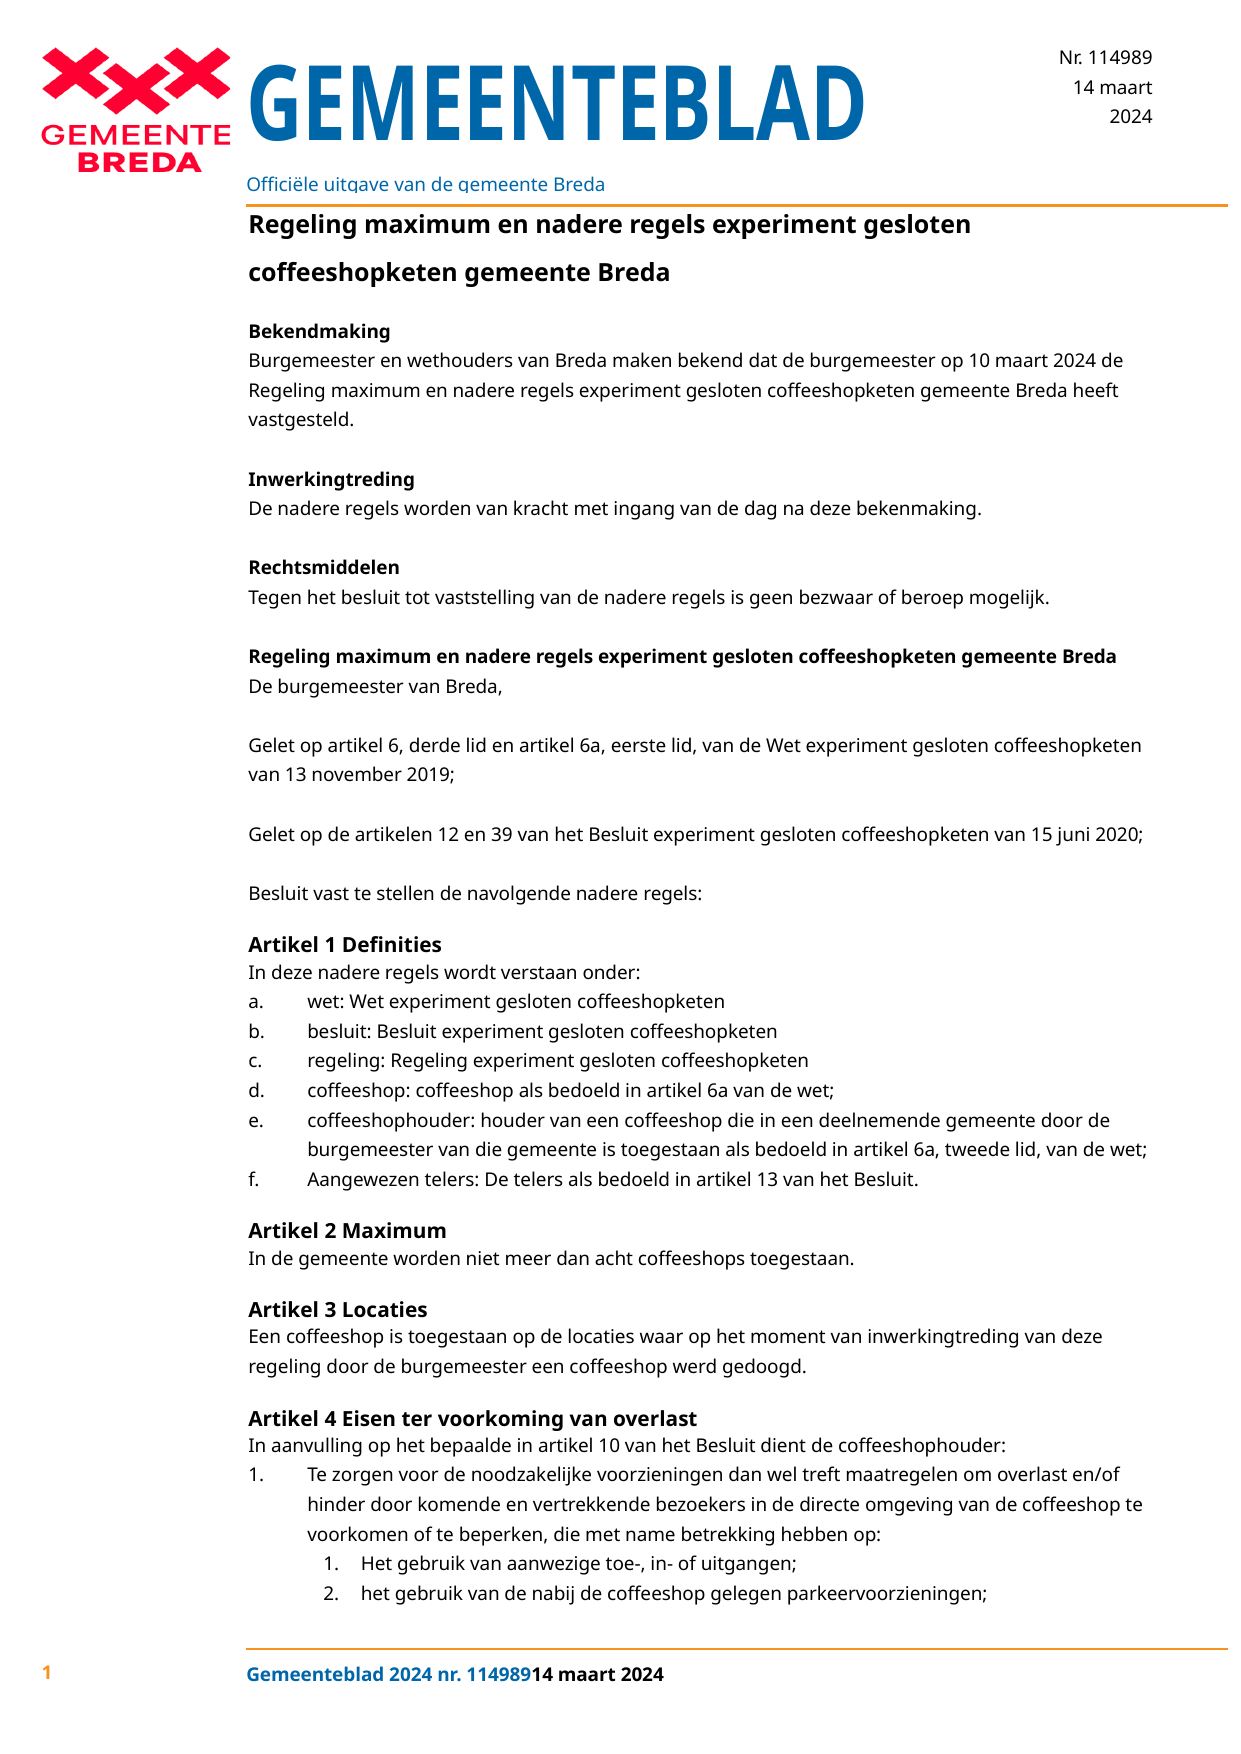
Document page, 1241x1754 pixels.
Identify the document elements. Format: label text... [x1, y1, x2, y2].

list besluit: Besluit experiment gesloten coffeeshopketen [248, 1018, 1152, 1044]
text Inwerkingtreding [248, 466, 1152, 492]
text Artikel 3 Locaties [248, 1295, 1152, 1324]
text In aanvulling op het bepaalde in artikel 10 van het Besluit dient de coffeeshophouder: [248, 1432, 1152, 1458]
text Besluit vast te stellen de navolgende nadere regels: [248, 880, 1152, 906]
text Gelet op artikel 6, derde lid en artikel 6a, eerste lid, van de Wet experiment gesloten coffeeshopketen van 13 november 2019; [248, 732, 1152, 787]
list coffeeshophouder: houder van een coffeeshop die in een deelnemende gemeente door de burgemeester van die gemeente is toegestaan als bedoeld in artikel 6a, tweede lid, van de wet; [248, 1107, 1152, 1162]
picture [41, 47, 231, 172]
text Een coffeeshop is toegestaan op de locaties waar op het moment van inwerkingtreding van deze regeling door de burgemeester een coffeeshop werd gedoogd. [248, 1324, 1152, 1379]
list Het gebruik van aanwezige toe-, in- of uitgangen; [323, 1550, 1152, 1576]
text Regeling maximum en nadere regels experiment gesloten coffeeshopketen gemeente Breda [248, 207, 1152, 288]
text Burgemeester en wethouders van Breda maken bekend dat de burgemeester op 10 maart 2024 de Regeling maximum en nadere regels experiment gesloten coffeeshopketen gemeente Breda heeft vastgesteld. [248, 347, 1152, 432]
text De burgemeester van Breda, [248, 673, 1152, 699]
list Te zorgen voor de noodzakelijke voorzieningen dan wel treft maatregelen om overlast en/of hinder door komende en vertrekkende bezoekers in de directe omgeving van de coffeeshop te voorkomen of te beperken, die met name betrekking hebben op: [248, 1462, 1152, 1547]
text De nadere regels worden van kracht met ingang van de dag na deze bekenmaking. [248, 495, 1152, 521]
text Artikel 2 Maximum [248, 1216, 1152, 1245]
text In deze nadere regels wordt verstaan onder: [248, 959, 1152, 984]
text Gelet op de artikelen 12 en 39 van het Besluit experiment gesloten coffeeshopketen van 15 juni 2020; [248, 821, 1152, 847]
list het gebruik van de nabij de coffeeshop gelegen parkeervoorzieningen; [323, 1580, 1152, 1606]
text Artikel 4 Eisen ter voorkoming van overlast [248, 1404, 1152, 1432]
text Rechtsmiddelen [248, 554, 1152, 580]
list wet: Wet experiment gesloten coffeeshopketen [248, 988, 1152, 1014]
text Bekendmaking [248, 318, 1152, 344]
text Regeling maximum en nadere regels experiment gesloten coffeeshopketen gemeente Breda [248, 643, 1152, 669]
text Artikel 1 Definities [248, 930, 1152, 959]
list Aangewezen telers: De telers als bedoeld in artikel 13 van het Besluit. [248, 1166, 1152, 1192]
list coffeeshop: coffeeshop als bedoeld in artikel 6a van de wet; [248, 1077, 1152, 1103]
text In de gemeente worden niet meer dan acht coffeeshops toegestaan. [248, 1245, 1152, 1271]
list regeling: Regeling experiment gesloten coffeeshopketen [248, 1048, 1152, 1073]
text Tegen het besluit tot vaststelling van de nadere regels is geen bezwaar of beroep mogelijk. [248, 584, 1152, 610]
